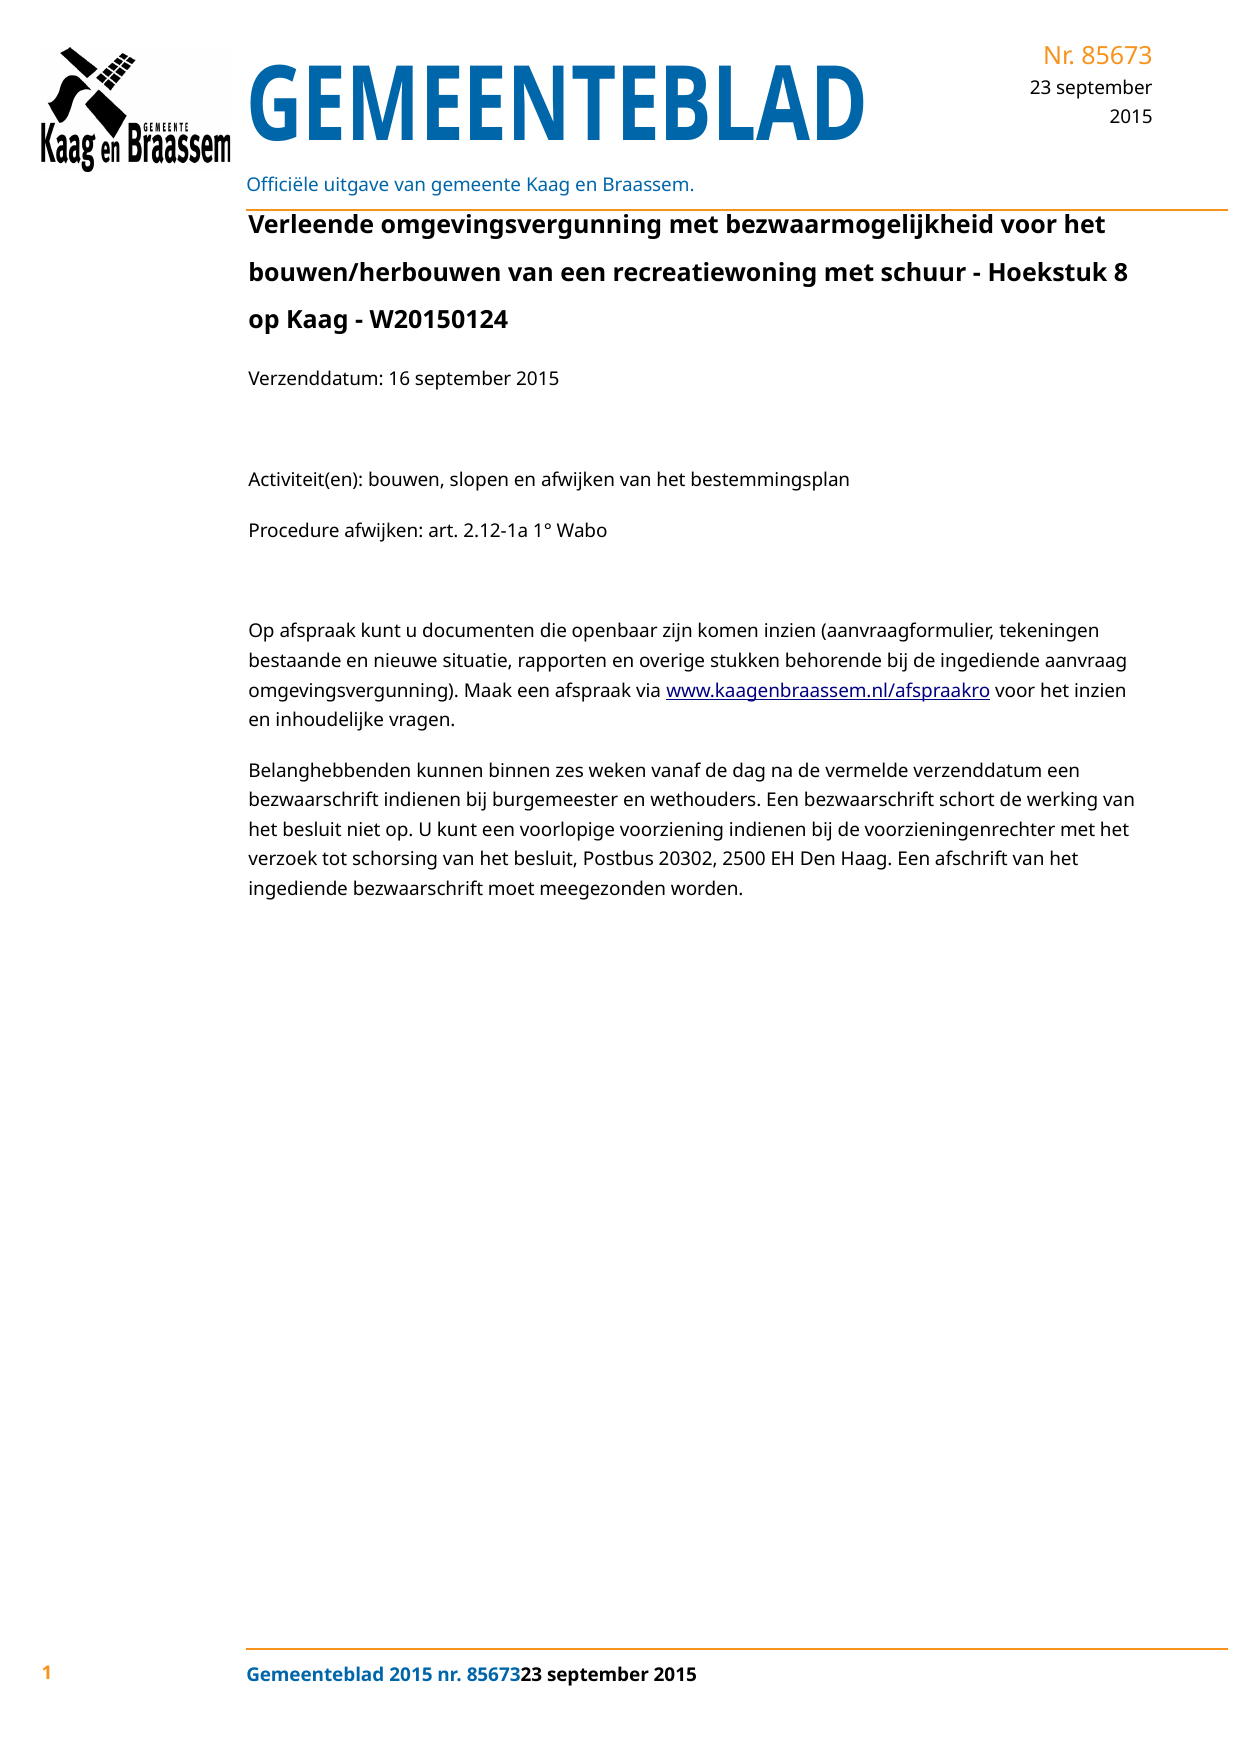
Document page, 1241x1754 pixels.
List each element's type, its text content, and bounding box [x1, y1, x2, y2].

text Verleende omgevingsvergunning met bezwaarmogelijkheid voor het bouwen/herbouwen van een recreatiewoning met schuur - Hoekstuk 8 op Kaag - W20150124 [248, 211, 1152, 336]
text Belanghebbenden kunnen binnen zes weken vanaf de dag na de vermelde verzenddatum een bezwaarschrift indienen bij burgemeester en wethouders. Een bezwaarschrift schort de werking van het besluit niet op. U kunt een voorlopige voorziening indienen bij de voorzieningenrechter met het verzoek tot schorsing van het besluit, Postbus 20302, 2500 EH Den Haag. Een afschrift van het ingediende bezwaarschrift moet meegezonden worden. [248, 757, 1152, 901]
text Verzenddatum: 16 september 2015 [248, 366, 1152, 391]
text Procedure afwijken: art. 2.12-1a 1° Wabo [248, 517, 1152, 542]
text Activiteit(en): bouwen, slopen en afwijken van het bestemmingsplan [248, 466, 1152, 492]
text Op afspraak kunt u documenten die openbaar zijn komen inzien (aanvraagformulier, tekeningen bestaande en nieuwe situatie, rapporten en overige stukken behorende bij de ingediende aanvraag omgevingsvergunning). Maak een afspraak via www.kaagenbraassem.nl/afspraakro voor het inzien en inhoudelijke vragen. [248, 618, 1152, 732]
picture [41, 47, 231, 172]
